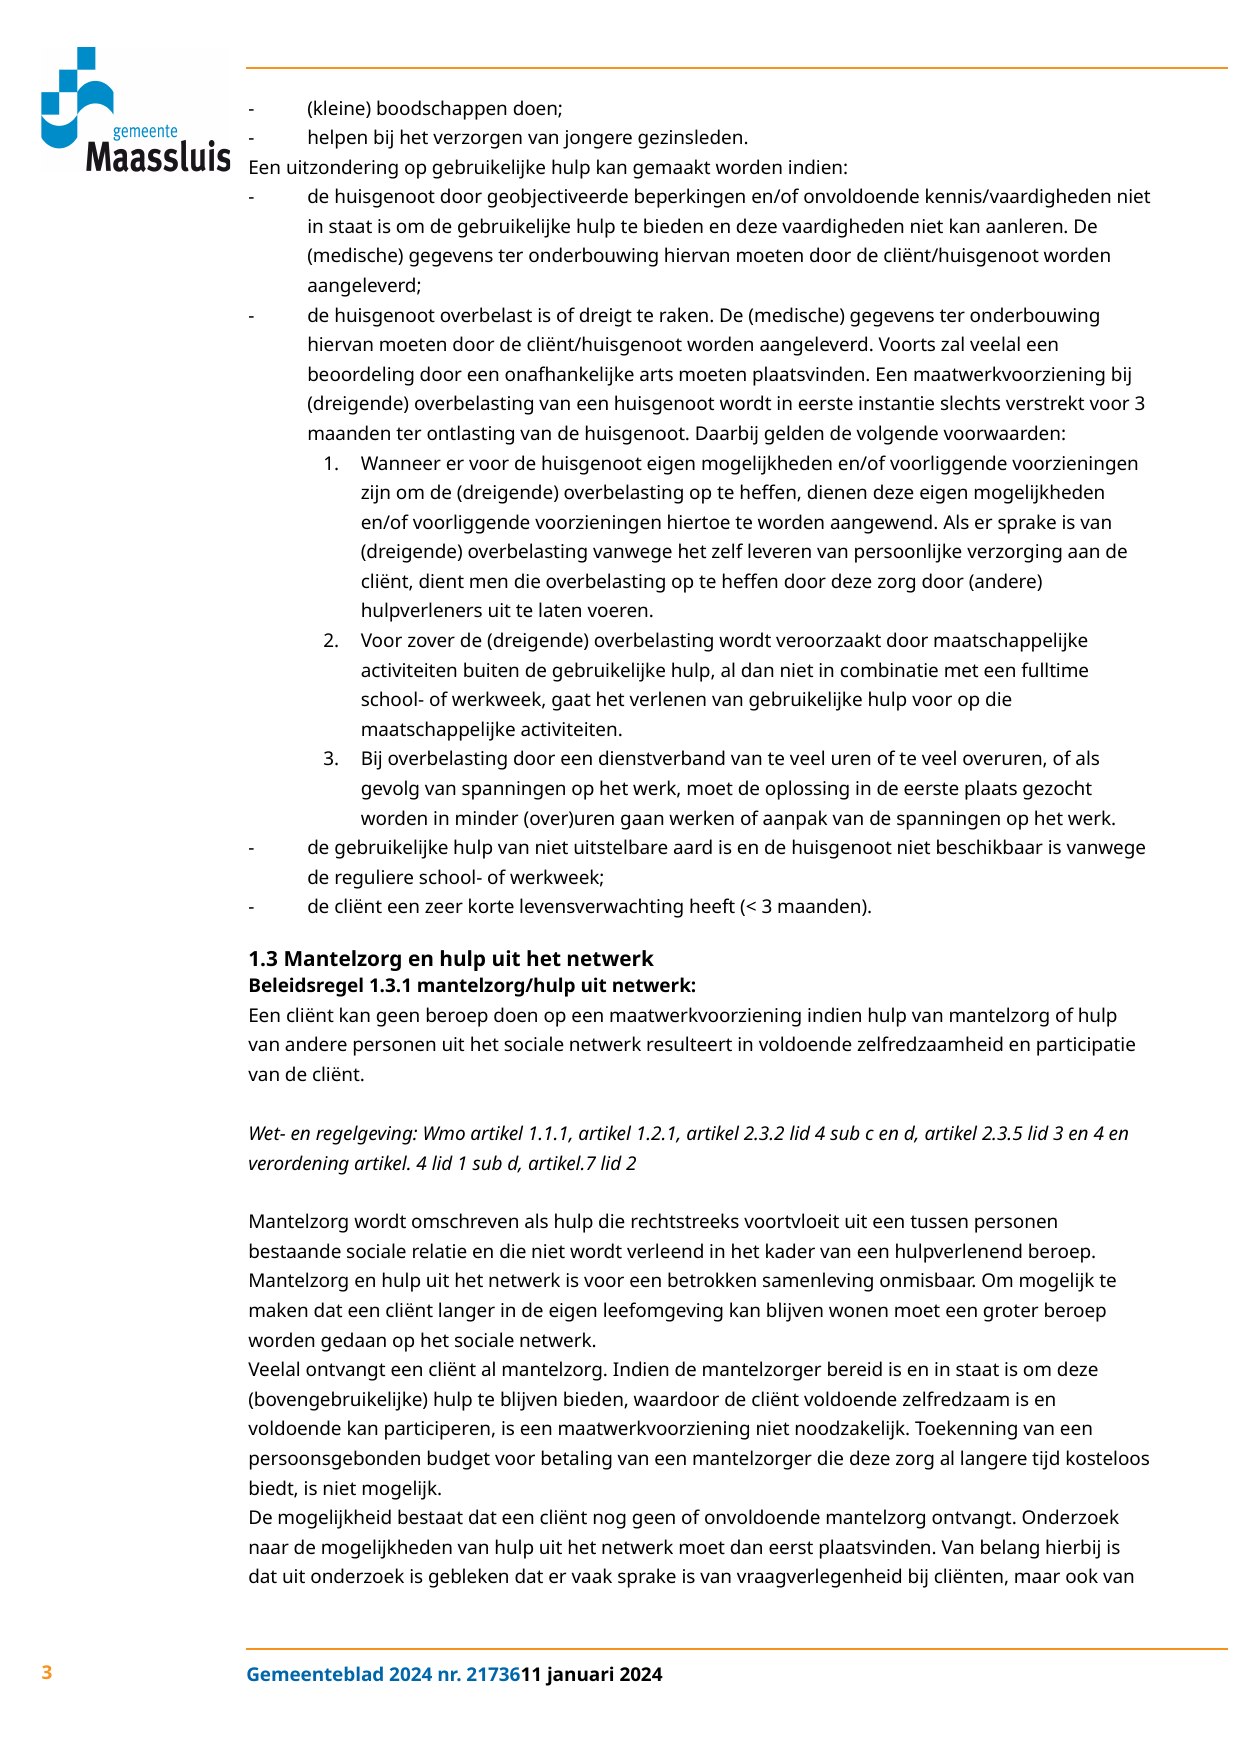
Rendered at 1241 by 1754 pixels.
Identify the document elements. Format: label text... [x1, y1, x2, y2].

picture [41, 47, 77, 92]
list de huisgenoot door geobjectiveerde beperkingen en/of onvoldoende kennis/vaardigheden niet in staat is om de gebruikelijke hulp te bieden en deze vaardigheden niet kan aanleren. De (medische) gegevens ter onderbouwing hiervan moeten door de cliënt/huisgenoot worden aangeleverd; [248, 183, 1152, 298]
text Een uitzondering op gebruikelijke hulp kan gemaakt worden indien: [248, 154, 1152, 180]
text De mogelijkheid bestaat dat een cliënt nog geen of onvoldoende mantelzorg ontvangt. Onderzoek naar de mogelijkheden van hulp uit het netwerk moet dan eerst plaatsvinden. Van belang hierbij is dat uit onderzoek is gebleken dat er vaak sprake is van vraagverlegenheid bij cliënten, maar ook van [248, 1504, 1152, 1589]
list Wanneer er voor de huisgenoot eigen mogelijkheden en/of voorliggende voorzieningen zijn om de (dreigende) overbelasting op te heffen, dienen deze eigen mogelijkheden en/of voorliggende voorzieningen hiertoe te worden aangewend. Als er sprake is van (dreigende) overbelasting vanwege het zelf leveren van persoonlijke verzorging aan de cliënt, dient men die overbelasting op te heffen door deze zorg door (andere) hulpverleners uit te laten voeren. [323, 450, 1152, 623]
list de huisgenoot overbelast is of dreigt te raken. De (medische) gegevens ter onderbouwing hiervan moeten door de cliënt/huisgenoot worden aangeleverd. Voorts zal veelal een beoordeling door een onafhankelijke arts moeten plaatsvinden. Een maatwerkvoorziening bij (dreigende) overbelasting van een huisgenoot wordt in eerste instantie slechts verstrekt voor 3 maanden ter ontlasting van de huisgenoot. Daarbij gelden de volgende voorwaarden: [248, 302, 1152, 446]
list helpen bij het verzorgen van jongere gezinsleden. [248, 124, 1152, 150]
text Veelal ontvangt een cliënt al mantelzorg. Indien de mantelzorger bereid is en in staat is om deze (bovengebruikelijke) hulp te blijven bieden, waardoor de cliënt voldoende zelfredzaam is en voldoende kan participeren, is een maatwerkvoorziening niet noodzakelijk. Toekenning van een persoonsgebonden budget voor betaling van een mantelzorger die deze zorg al langere tijd kosteloos biedt, is niet mogelijk. [248, 1356, 1152, 1501]
list de gebruikelijke hulp van niet uitstelbare aard is en de huisgenoot niet beschikbaar is vanwege de reguliere school- of werkweek; [248, 834, 1152, 890]
list (kleine) boodschappen doen; [248, 95, 1152, 121]
list de cliënt een zeer korte levensverwachting heeft (< 3 maanden). [248, 893, 1152, 919]
list Voor zover de (dreigende) overbelasting wordt veroorzaakt door maatschappelijke activiteiten buiten de gebruikelijke hulp, al dan niet in combinatie met een fulltime school- of werkweek, gaat het verlenen van gebruikelijke hulp voor op die maatschappelijke activiteiten. [323, 627, 1152, 742]
picture [41, 47, 231, 172]
text 1.3 Mantelzorg en hulp uit het netwerk [248, 944, 1152, 972]
list Bij overbelasting door een dienstverband van te veel uren of te veel overuren, of als gevolg van spanningen op het werk, moet de oplossing in de eerste plaats gezocht worden in minder (over)uren gaan werken of aanpak van de spanningen op het werk. [323, 746, 1152, 831]
table_header Beleidsregel 1.3.1 mantelzorg/hulp uit netwerk: Een cliënt kan geen beroep doen op een maatwerkvoorziening indien hulp van mantelzorg of hulp van andere personen uit het sociale netwerk resulteert in voldoende zelfredzaamheid en participatie van de cliënt. Wet- en regelgeving: Wmo artikel 1.1.1, artikel 1.2.1, artikel 2.3.2 lid 4 sub c en d, artikel 2.3.5 lid 3 en 4 en verordening artikel. 4 lid 1 sub d, artikel.7 lid 2 [248, 973, 1152, 1176]
text Mantelzorg wordt omschreven als hulp die rechtstreeks voortvloeit uit een tussen personen bestaande sociale relatie en die niet wordt verleend in het kader van een hulpverlenend beroep. Mantelzorg en hulp uit het netwerk is voor een betrokken samenleving onmisbaar. Om mogelijk te maken dat een cliënt langer in de eigen leefomgeving kan blijven wonen moet een groter beroep worden gedaan op het sociale netwerk. [248, 1208, 1152, 1353]
